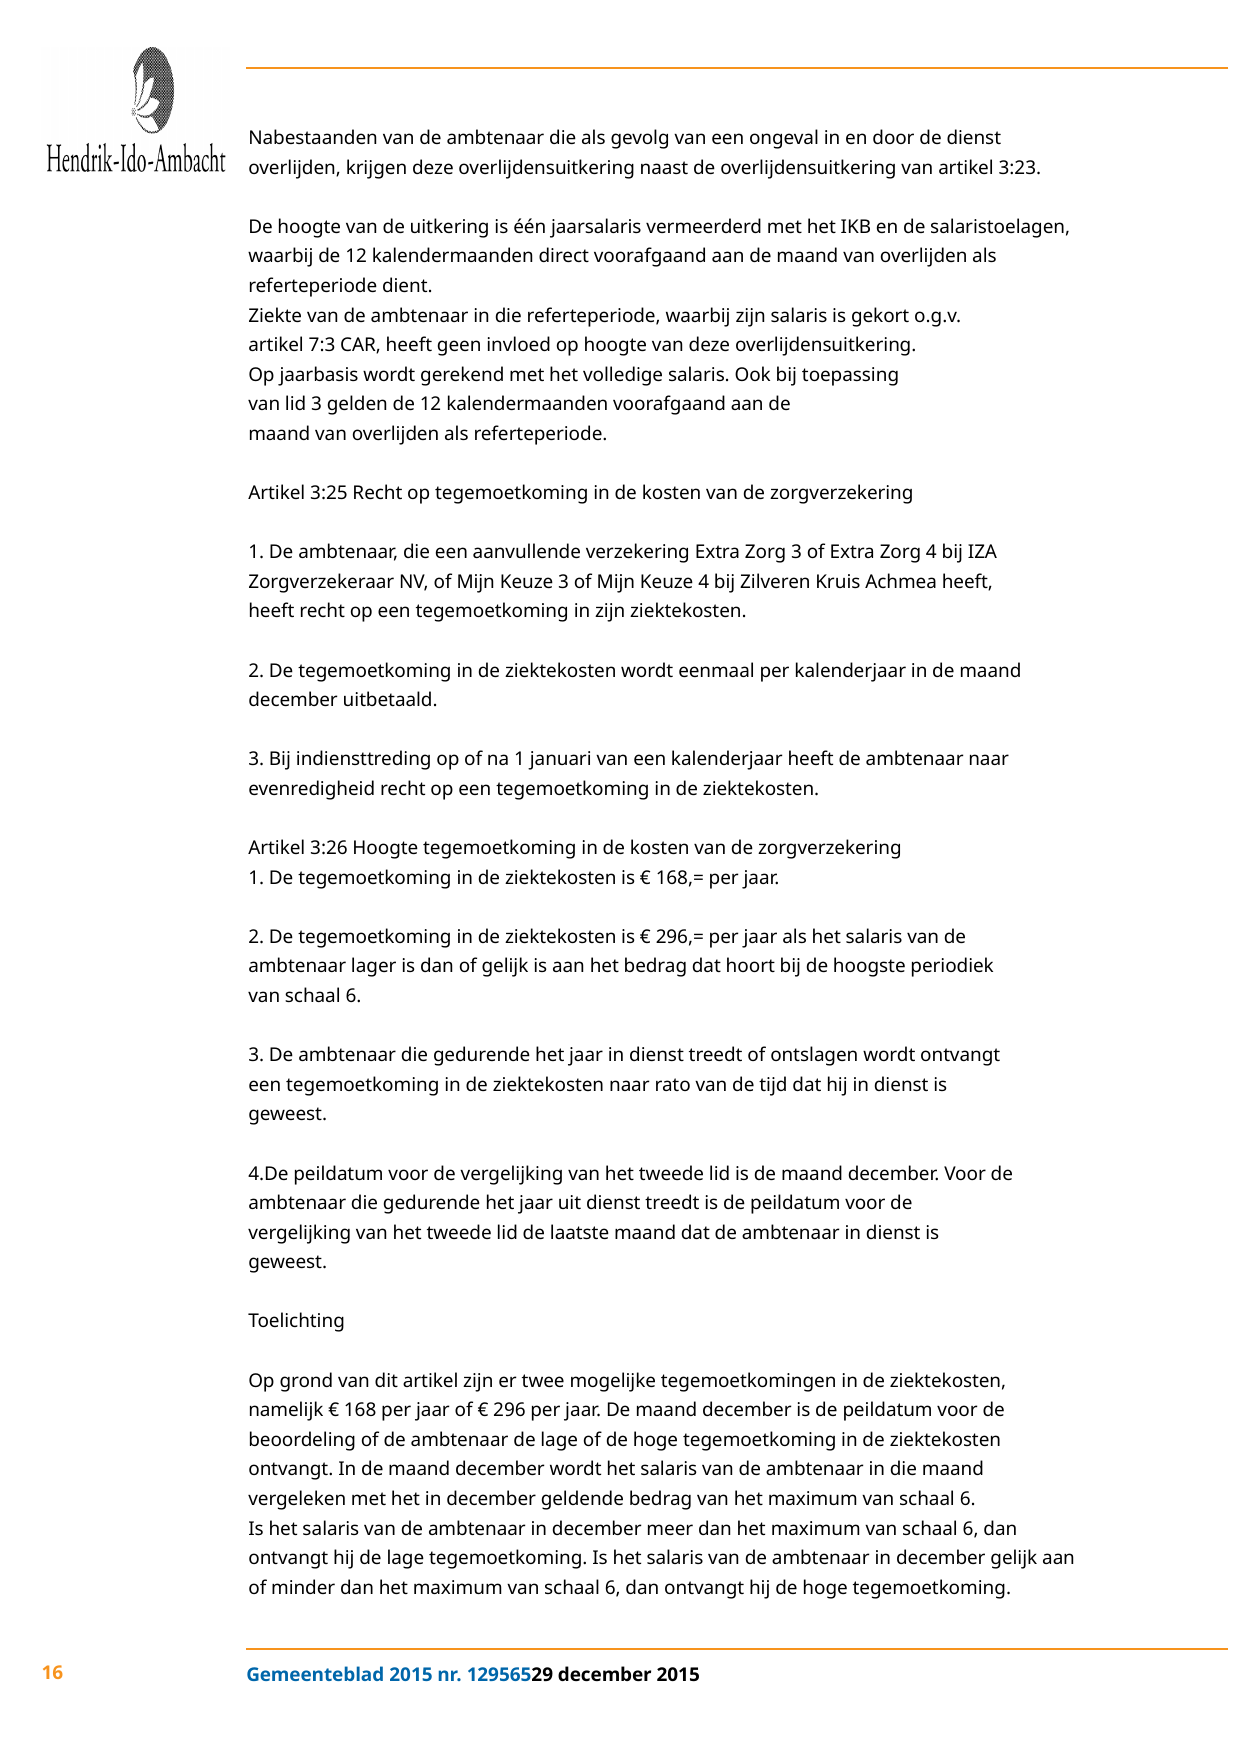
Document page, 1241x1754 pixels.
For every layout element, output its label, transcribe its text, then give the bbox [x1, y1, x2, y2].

text Is het salaris van de ambtenaar in december meer dan het maximum van schaal 6, dan [248, 1515, 1152, 1541]
text geweest. [248, 1248, 1152, 1274]
text 1. De tegemoetkoming in de ziektekosten is € 168,= per jaar. [248, 864, 1152, 890]
text waarbij de 12 kalendermaanden direct voorafgaand aan de maand van overlijden als [248, 243, 1152, 268]
text 2. De tegemoetkoming in de ziektekosten wordt eenmaal per kalenderjaar in de maand [248, 657, 1152, 683]
text ontvangt. In de maand december wordt het salaris van de ambtenaar in die maand [248, 1456, 1152, 1481]
text 2. De tegemoetkoming in de ziektekosten is € 296,= per jaar als het salaris van de [248, 923, 1152, 949]
text maand van overlijden als referteperiode. [248, 420, 1152, 446]
text van lid 3 gelden de 12 kalendermaanden voorafgaand aan de [248, 391, 1152, 416]
text namelijk € 168 per jaar of € 296 per jaar. De maand december is de peildatum voor de [248, 1396, 1152, 1422]
text 3. De ambtenaar die gedurende het jaar in dienst treedt of ontslagen wordt ontvangt [248, 1041, 1152, 1067]
text Op grond van dit artikel zijn er twee mogelijke tegemoetkomingen in de ziektekosten, [248, 1367, 1152, 1393]
text Op jaarbasis wordt gerekend met het volledige salaris. Ook bij toepassing [248, 361, 1152, 387]
text De hoogte van de uitkering is één jaarsalaris vermeerderd met het IKB en de salaristoelagen, [248, 213, 1152, 239]
text Toelichting [248, 1308, 1152, 1333]
text 1. De ambtenaar, die een aanvullende verzekering Extra Zorg 3 of Extra Zorg 4 bij IZA [248, 538, 1152, 564]
text referteperiode dient. [248, 272, 1152, 298]
text Artikel 3:25 Recht op tegemoetkoming in de kosten van de zorgverzekering [248, 479, 1152, 505]
text geweest. [248, 1101, 1152, 1126]
text beoordeling of de ambtenaar de lage of de hoge tegemoetkoming in de ziektekosten [248, 1426, 1152, 1452]
text van schaal 6. [248, 982, 1152, 1008]
text 4.De peildatum voor de vergelijking van het tweede lid is de maand december. Voor de [248, 1160, 1152, 1186]
text 3. Bij indiensttreding op of na 1 januari van een kalenderjaar heeft de ambtenaar naar [248, 746, 1152, 771]
picture [41, 47, 231, 172]
text december uitbetaald. [248, 686, 1152, 712]
text vergelijking van het tweede lid de laatste maand dat de ambtenaar in dienst is [248, 1219, 1152, 1245]
text of minder dan het maximum van schaal 6, dan ontvangt hij de hoge tegemoetkoming. [248, 1574, 1152, 1600]
text ontvangt hij de lage tegemoetkoming. Is het salaris van de ambtenaar in december gelijk aan [248, 1544, 1152, 1570]
text overlijden, krijgen deze overlijdensuitkering naast de overlijdensuitkering van artikel 3:23. [248, 154, 1152, 180]
text evenredigheid recht op een tegemoetkoming in de ziektekosten. [248, 775, 1152, 801]
text ambtenaar die gedurende het jaar uit dienst treedt is de peildatum voor de [248, 1189, 1152, 1215]
text ambtenaar lager is dan of gelijk is aan het bedrag dat hoort bij de hoogste periodiek [248, 953, 1152, 978]
text Nabestaanden van de ambtenaar die als gevolg van een ongeval in en door de dienst [248, 124, 1152, 150]
text heeft recht op een tegemoetkoming in zijn ziektekosten. [248, 598, 1152, 623]
text Ziekte van de ambtenaar in die referteperiode, waarbij zijn salaris is gekort o.g.v. [248, 302, 1152, 328]
text Artikel 3:26 Hoogte tegemoetkoming in de kosten van de zorgverzekering [248, 834, 1152, 860]
text een tegemoetkoming in de ziektekosten naar rato van de tijd dat hij in dienst is [248, 1071, 1152, 1097]
text vergeleken met het in december geldende bedrag van het maximum van schaal 6. [248, 1485, 1152, 1511]
text artikel 7:3 CAR, heeft geen invloed op hoogte van deze overlijdensuitkering. [248, 331, 1152, 357]
text Zorgverzekeraar NV, of Mijn Keuze 3 of Mijn Keuze 4 bij Zilveren Kruis Achmea heeft, [248, 568, 1152, 594]
